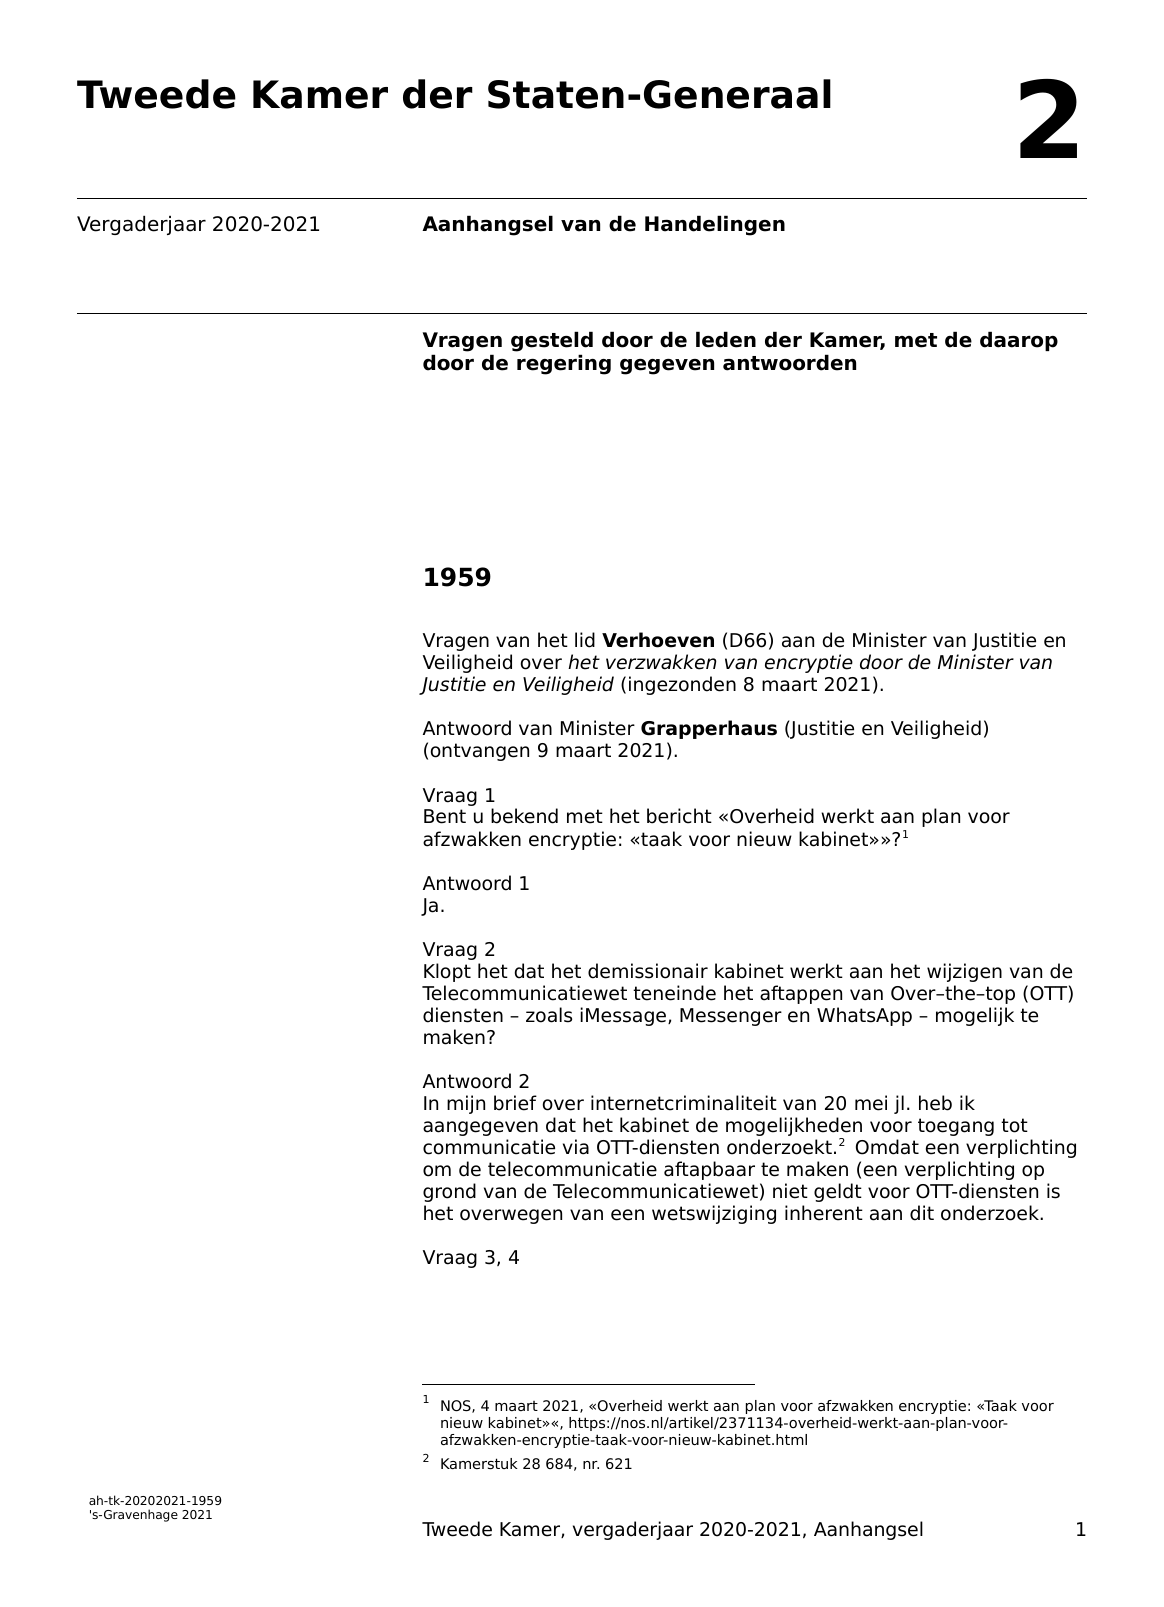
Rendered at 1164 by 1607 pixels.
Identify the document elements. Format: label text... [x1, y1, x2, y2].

text 1959 [422, 563, 1087, 592]
table_cell Vergaderjaar 2020-2021 [77, 199, 422, 313]
text Antwoord van Minister Grapperhaus (Justitie en Veiligheid) (ontvangen 9 maart 2021). [422, 718, 1087, 762]
text Ja. [422, 894, 1087, 917]
table_cell Aanhangsel van de Handelingen [422, 199, 1087, 313]
table_header Tweede Kamer der Staten-Generaal [77, 59, 886, 198]
text Kamerstuk 28 684, nr. 621 [422, 1452, 1087, 1474]
text NOS, 4 maart 2021, «Overheid werkt aan plan voor afzwakken encryptie: «Taak voor nieuw kabinet»«, https://nos.nl/artikel/2371134-overheid-werkt-aan-plan-voor-afzwakken-encryptie-taak-voor-nieuw-kabinet.html [422, 1393, 1087, 1449]
text Klopt het dat het demissionair kabinet werkt aan het wijzigen van de Telecommunicatiewet teneinde het aftappen van Over–the–top (OTT) diensten – zoals iMessage, Messenger en WhatsApp – mogelijk te maken? [422, 961, 1087, 1049]
table_header 2 [886, 59, 1087, 198]
table_cell [77, 314, 422, 375]
text Vraag 1 [422, 784, 1087, 806]
text Vragen van het lid Verhoeven (D66) aan de Minister van Justitie en Veiligheid over het verzwakken van encryptie door de Minister van Justitie en Veiligheid (ingezonden 8 maart 2021). [422, 630, 1087, 696]
text Antwoord 2 [422, 1071, 1087, 1093]
table_cell Vragen gesteld door de leden der Kamer, met de daarop door de regering gegeven antwoorden [422, 314, 1087, 375]
text Vraag 3, 4 [422, 1247, 1087, 1269]
text 's-Gravenhage 2021 [88, 1508, 323, 1522]
text In mijn brief over internetcriminaliteit van 20 mei jl. heb ik aangegeven dat het kabinet de mogelijkheden voor toegang tot communicatie via OTT-diensten onderzoekt. Omdat een verplichting om de telecommunicatie aftapbaar te maken (een verplichting op grond van de Telecommunicatiewet) niet geldt voor OTT-diensten is het overwegen van een wetswijziging inherent aan dit onderzoek. [422, 1093, 1087, 1225]
text Vraag 2 [422, 939, 1087, 961]
text Bent u bekend met het bericht «Overheid werkt aan plan voor afzwakken encryptie: «taak voor nieuw kabinet»»? [422, 806, 1087, 850]
text Antwoord 1 [422, 873, 1087, 894]
text ah-tk-20202021-1959 [88, 1494, 323, 1508]
